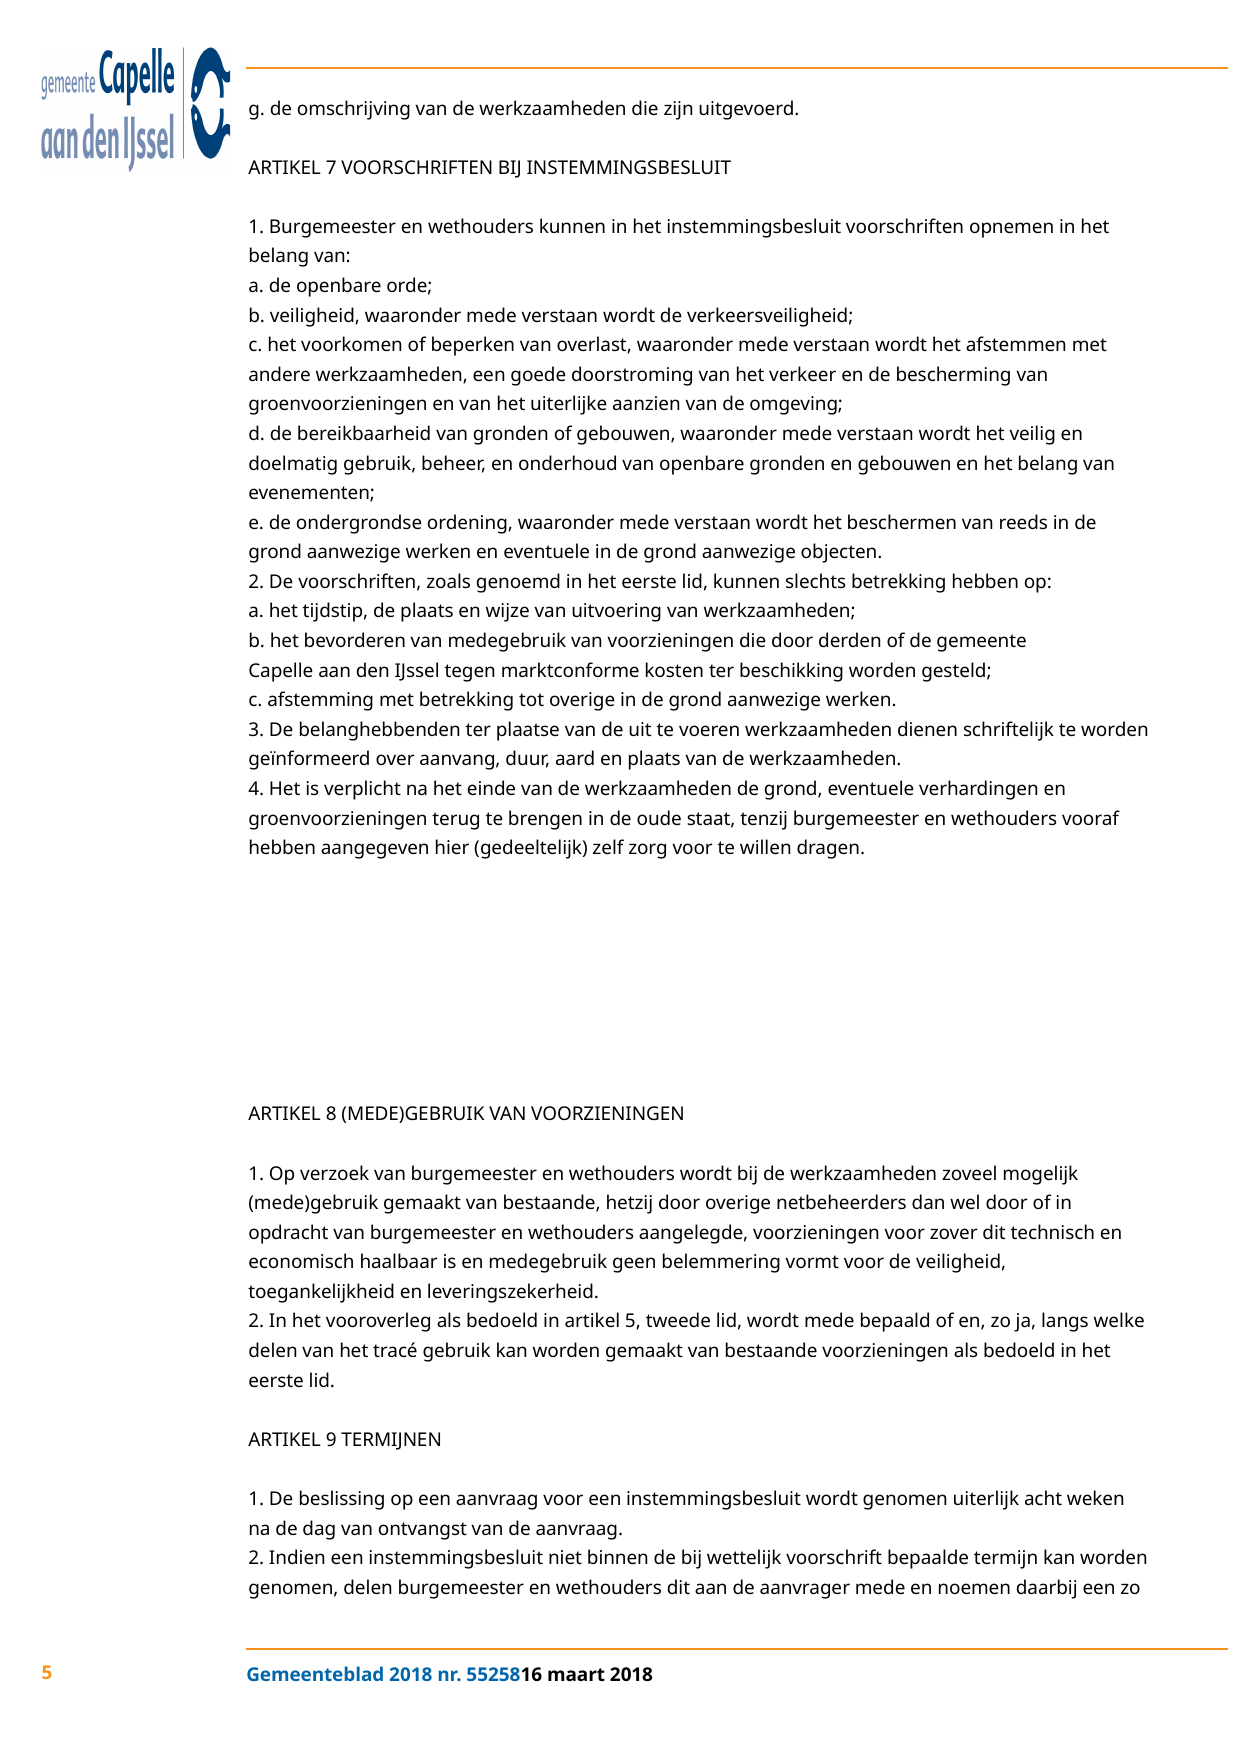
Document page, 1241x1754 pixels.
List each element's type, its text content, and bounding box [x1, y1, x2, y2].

text a. het tijdstip, de plaats en wijze van uitvoering van werkzaamheden; [248, 598, 1152, 623]
text ARTIKEL 9 TERMIJNEN [248, 1426, 1152, 1452]
text 1. Op verzoek van burgemeester en wethouders wordt bij de werkzaamheden zoveel mogelijk (mede)gebruik gemaakt van bestaande, hetzij door overige netbeheerders dan wel door of in opdracht van burgemeester en wethouders aangelegde, voorzieningen voor zover dit technisch en economisch haalbaar is en medegebruik geen belemmering vormt voor de veiligheid, toegankelijkheid en leveringszekerheid. [248, 1160, 1152, 1304]
text ARTIKEL 7 VOORSCHRIFTEN BIJ INSTEMMINGSBESLUIT [248, 154, 1152, 180]
text e. de ondergrondse ordening, waaronder mede verstaan wordt het beschermen van reeds in de grond aanwezige werken en eventuele in de grond aanwezige objecten. [248, 509, 1152, 564]
text ARTIKEL 8 (MEDE)GEBRUIK VAN VOORZIENINGEN [248, 1101, 1152, 1126]
text c. het voorkomen of beperken van overlast, waaronder mede verstaan wordt het afstemmen met andere werkzaamheden, een goede doorstroming van het verkeer en de bescherming van groenvoorzieningen en van het uiterlijke aanzien van de omgeving; [248, 331, 1152, 416]
text 2. Indien een instemmingsbesluit niet binnen de bij wettelijk voorschrift bepaalde termijn kan worden genomen, delen burgemeester en wethouders dit aan de aanvrager mede en noemen daarbij een zo [248, 1544, 1152, 1600]
text Capelle aan den IJssel tegen marktconforme kosten ter beschikking worden gesteld; [248, 657, 1152, 683]
text b. het bevorderen van medegebruik van voorzieningen die door derden of de gemeente [248, 627, 1152, 653]
text a. de openbare orde; [248, 272, 1152, 298]
text 1. De beslissing op een aanvraag voor een instemmingsbesluit wordt genomen uiterlijk acht weken na de dag van ontvangst van de aanvraag. [248, 1485, 1152, 1541]
picture [41, 47, 231, 172]
text b. veiligheid, waaronder mede verstaan wordt de verkeersveiligheid; [248, 302, 1152, 328]
text 3. De belanghebbenden ter plaatse van de uit te voeren werkzaamheden dienen schriftelijk te worden geïnformeerd over aanvang, duur, aard en plaats van de werkzaamheden. [248, 716, 1152, 771]
text 1. Burgemeester en wethouders kunnen in het instemmingsbesluit voorschriften opnemen in het belang van: [248, 213, 1152, 268]
text 2. De voorschriften, zoals genoemd in het eerste lid, kunnen slechts betrekking hebben op: [248, 568, 1152, 594]
text g. de omschrijving van de werkzaamheden die zijn uitgevoerd. [248, 95, 1152, 121]
text c. afstemming met betrekking tot overige in de grond aanwezige werken. [248, 686, 1152, 712]
text d. de bereikbaarheid van gronden of gebouwen, waaronder mede verstaan wordt het veilig en doelmatig gebruik, beheer, en onderhoud van openbare gronden en gebouwen en het belang van evenementen; [248, 420, 1152, 505]
text 2. In het vooroverleg als bedoeld in artikel 5, tweede lid, wordt mede bepaald of en, zo ja, langs welke delen van het tracé gebruik kan worden gemaakt van bestaande voorzieningen als bedoeld in het eerste lid. [248, 1308, 1152, 1393]
text 4. Het is verplicht na het einde van de werkzaamheden de grond, eventuele verhardingen en groenvoorzieningen terug te brengen in de oude staat, tenzij burgemeester en wethouders vooraf hebben aangegeven hier (gedeeltelijk) zelf zorg voor te willen dragen. [248, 775, 1152, 860]
